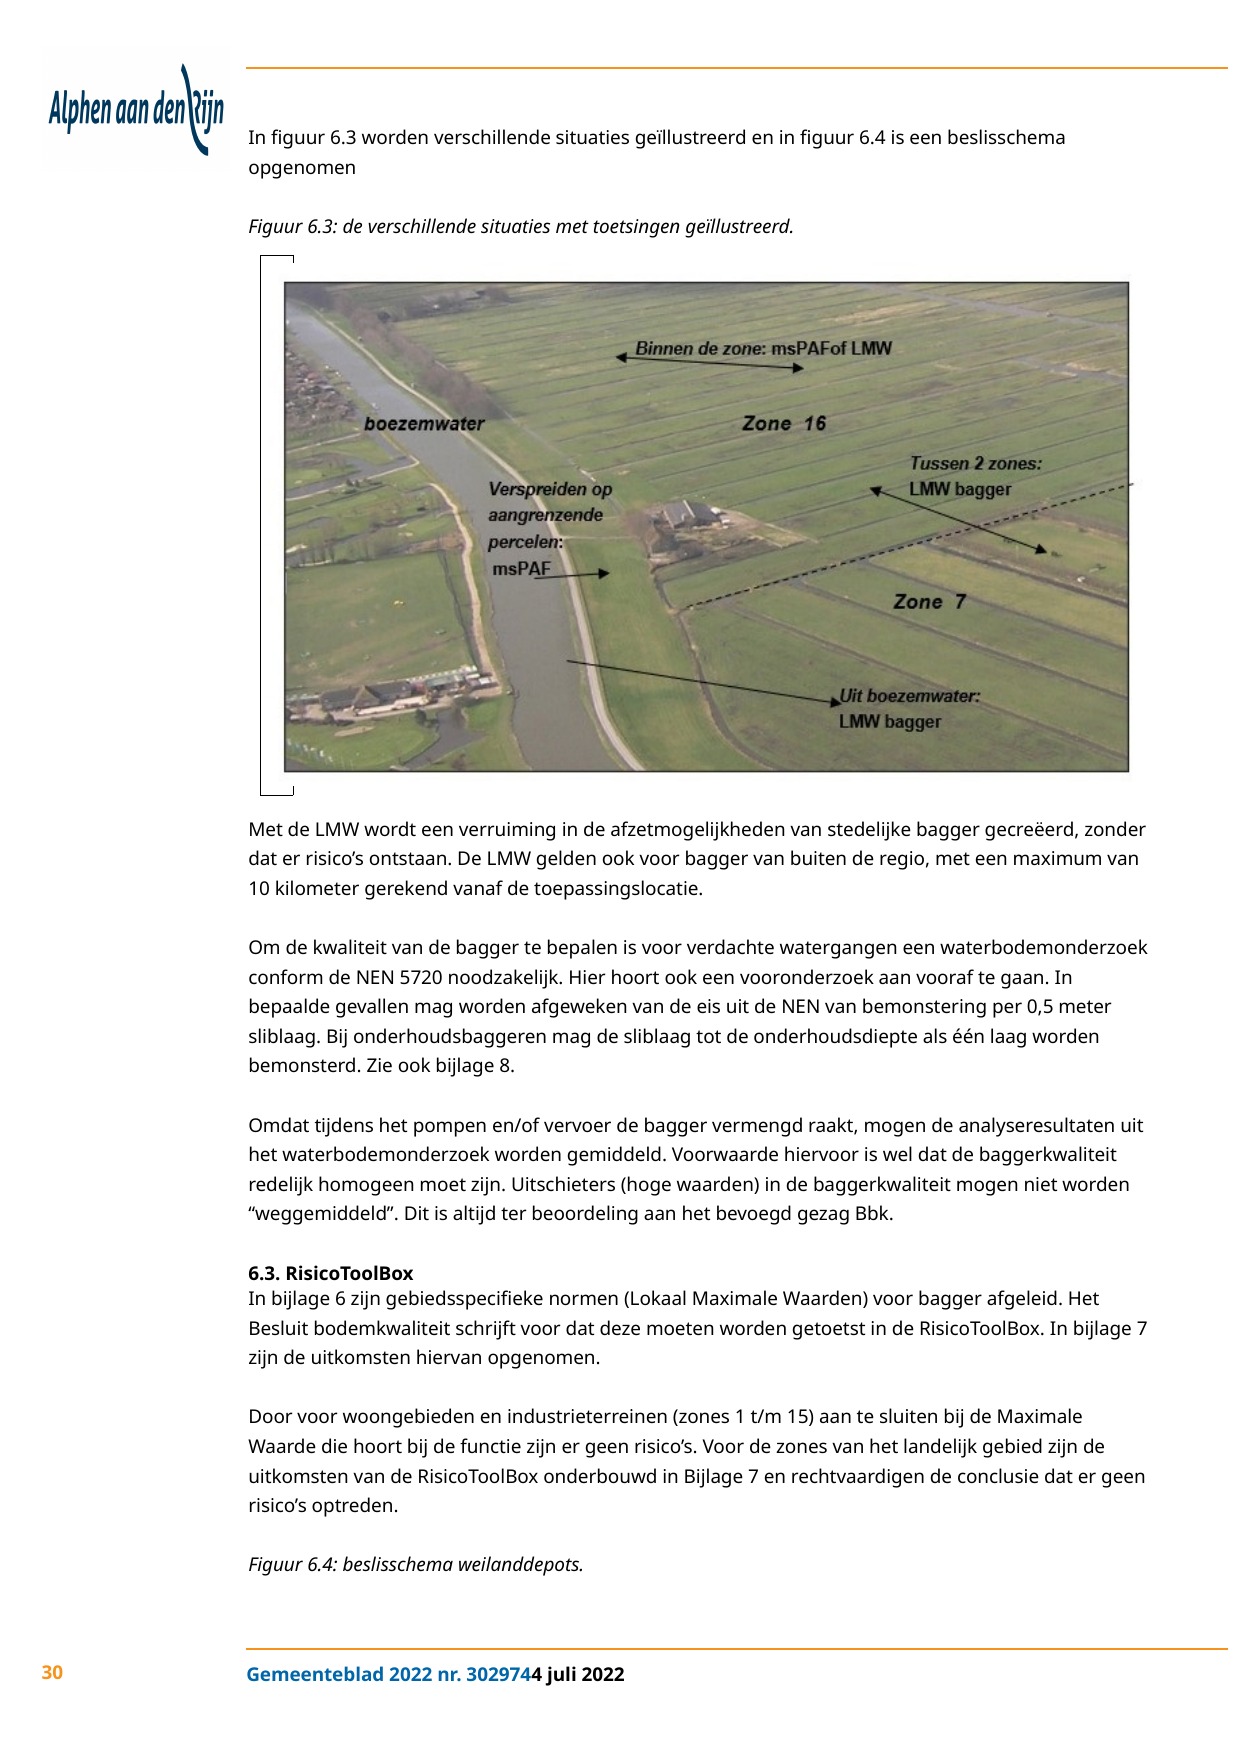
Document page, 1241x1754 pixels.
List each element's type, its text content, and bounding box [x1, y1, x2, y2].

text Figuur 6.3: de verschillende situaties met toetsingen geïllustreerd. [248, 213, 1152, 239]
text Door voor woongebieden en industrieterreinen (zones 1 t/m 15) aan te sluiten bij de Maximale Waarde die hoort bij de functie zijn er geen risico’s. Voor de zones van het landelijk gebied zijn de uitkomsten van de RisicoToolBox onderbouwd in Bijlage 7 en rechtvaardigen de conclusie dat er geen risico’s optreden. [248, 1404, 1152, 1518]
text Figuur 6.4: beslisschema weilanddepots. [248, 1552, 1152, 1577]
text Met de LMW wordt een verruiming in de afzetmogelijkheden van stedelijke bagger gecreëerd, zonder dat er risico’s ontstaan. De LMW gelden ook voor bagger van buiten de regio, met een maximum van 10 kilometer gerekend vanaf de toepassingslocatie. [248, 816, 1152, 901]
picture [41, 47, 231, 172]
picture [268, 263, 1155, 786]
text Om de kwaliteit van de bagger te bepalen is voor verdachte watergangen een waterbodemonderzoek conform de NEN 5720 noodzakelijk. Hier hoort ook een vooronderzoek aan vooraf te gaan. In bepaalde gevallen mag worden afgeweken van de eis uit de NEN van bemonstering per 0,5 meter sliblaag. Bij onderhoudsbaggeren mag de sliblaag tot de onderhoudsdiepte als één laag worden bemonsterd. Zie ook bijlage 8. [248, 934, 1152, 1078]
text Omdat tijdens het pompen en/of vervoer de bagger vermengd raakt, mogen de analyseresultaten uit het waterbodemonderzoek worden gemiddeld. Voorwaarde hiervoor is wel dat de baggerkwaliteit redelijk homogeen moet zijn. Uitschieters (hoge waarden) in de baggerkwaliteit mogen niet worden “weggemiddeld”. Dit is altijd ter beoordeling aan het bevoegd gezag Bbk. [248, 1112, 1152, 1226]
text In bijlage 6 zijn gebiedsspecifieke normen (Lokaal Maximale Waarden) voor bagger afgeleid. Het Besluit bodemkwaliteit schrijft voor dat deze moeten worden getoetst in de RisicoToolBox. In bijlage 7 zijn de uitkomsten hiervan opgenomen. [248, 1285, 1152, 1370]
text In figuur 6.3 worden verschillende situaties geïllustreerd en in figuur 6.4 is een beslisschema opgenomen [248, 124, 1152, 180]
text 6.3. RisicoToolBox [248, 1260, 1152, 1285]
